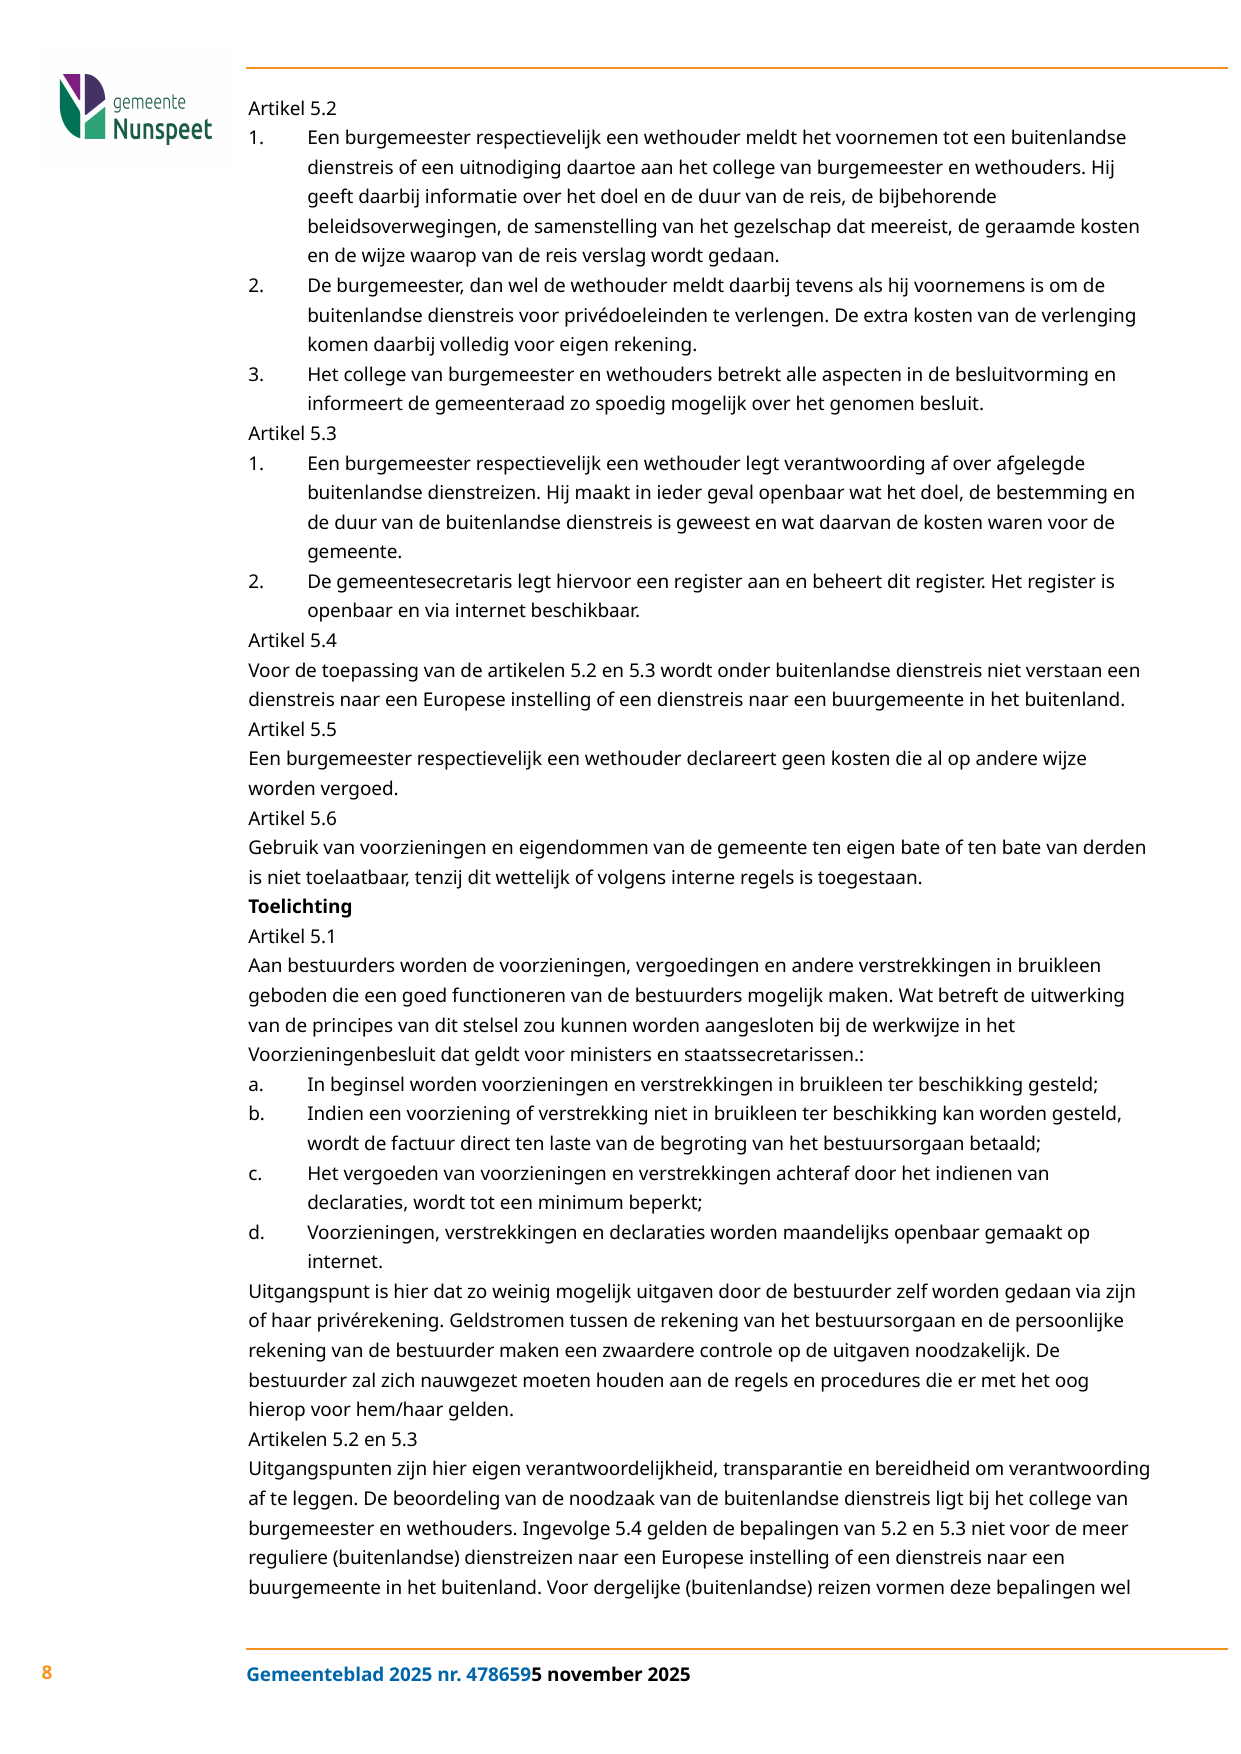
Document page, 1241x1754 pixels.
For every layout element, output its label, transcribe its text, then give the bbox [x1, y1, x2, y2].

list Indien een voorziening of verstrekking niet in bruikleen ter beschikking kan worden gesteld, wordt de factuur direct ten laste van de begroting van het bestuursorgaan betaald; [248, 1101, 1152, 1156]
text Artikelen 5.2 en 5.3 [248, 1426, 1152, 1452]
list De gemeentesecretaris legt hiervoor een register aan en beheert dit register. Het register is openbaar en via internet beschikbaar. [248, 568, 1152, 623]
text Artikel 5.1 [248, 923, 1152, 949]
picture [41, 47, 231, 172]
list De burgemeester, dan wel de wethouder meldt daarbij tevens als hij voornemens is om de buitenlandse dienstreis voor privédoeleinden te verlengen. De extra kosten van de verlenging komen daarbij volledig voor eigen rekening. [248, 272, 1152, 357]
list Het vergoeden van voorzieningen en verstrekkingen achteraf door het indienen van declaraties, wordt tot een minimum beperkt; [248, 1160, 1152, 1215]
text Artikel 5.2 [248, 95, 1152, 121]
list Een burgemeester respectievelijk een wethouder meldt het voornemen tot een buitenlandse dienstreis of een uitnodiging daartoe aan het college van burgemeester en wethouders. Hij geeft daarbij informatie over het doel en de duur van de reis, de bijbehorende beleidsoverwegingen, de samenstelling van het gezelschap dat meereist, de geraamde kosten en de wijze waarop van de reis verslag wordt gedaan. [248, 124, 1152, 268]
text Gebruik van voorzieningen en eigendommen van de gemeente ten eigen bate of ten bate van derden is niet toelaatbaar, tenzij dit wettelijk of volgens interne regels is toegestaan. [248, 834, 1152, 890]
text Aan bestuurders worden de voorzieningen, vergoedingen en andere verstrekkingen in bruikleen geboden die een goed functioneren van de bestuurders mogelijk maken. Wat betreft de uitwerking van de principes van dit stelsel zou kunnen worden aangesloten bij de werkwijze in het Voorzieningenbesluit dat geldt voor ministers en staatssecretarissen.: [248, 953, 1152, 1067]
text Uitgangspunten zijn hier eigen verantwoordelijkheid, transparantie en bereidheid om verantwoording af te leggen. De beoordeling van de noodzaak van de buitenlandse dienstreis ligt bij het college van burgemeester en wethouders. Ingevolge 5.4 gelden de bepalingen van 5.2 en 5.3 niet voor de meer reguliere (buitenlandse) dienstreizen naar een Europese instelling of een dienstreis naar een buurgemeente in het buitenland. Voor dergelijke (buitenlandse) reizen vormen deze bepalingen wel [248, 1456, 1152, 1600]
list Een burgemeester respectievelijk een wethouder legt verantwoording af over afgelegde buitenlandse dienstreizen. Hij maakt in ieder geval openbaar wat het doel, de bestemming en de duur van de buitenlandse dienstreis is geweest en wat daarvan de kosten waren voor de gemeente. [248, 450, 1152, 564]
text Uitgangspunt is hier dat zo weinig mogelijk uitgaven door de bestuurder zelf worden gedaan via zijn of haar privérekening. Geldstromen tussen de rekening van het bestuursorgaan en de persoonlijke rekening van de bestuurder maken een zwaardere controle op de uitgaven noodzakelijk. De bestuurder zal zich nauwgezet moeten houden aan de regels en procedures die er met het oog hierop voor hem/haar gelden. [248, 1278, 1152, 1422]
text Artikel 5.4 [248, 627, 1152, 653]
text Artikel 5.5 [248, 716, 1152, 742]
list Het college van burgemeester en wethouders betrekt alle aspecten in de besluitvorming en informeert de gemeenteraad zo spoedig mogelijk over het genomen besluit. [248, 361, 1152, 416]
text Toelichting [248, 893, 1152, 919]
text Artikel 5.6 [248, 805, 1152, 831]
text Artikel 5.3 [248, 420, 1152, 446]
list In beginsel worden voorzieningen en verstrekkingen in bruikleen ter beschikking gesteld; [248, 1071, 1152, 1097]
text Een burgemeester respectievelijk een wethouder declareert geen kosten die al op andere wijze worden vergoed. [248, 746, 1152, 801]
list Voorzieningen, verstrekkingen en declaraties worden maandelijks openbaar gemaakt op internet. [248, 1219, 1152, 1274]
text Voor de toepassing van de artikelen 5.2 en 5.3 wordt onder buitenlandse dienstreis niet verstaan een dienstreis naar een Europese instelling of een dienstreis naar een buurgemeente in het buitenland. [248, 657, 1152, 712]
